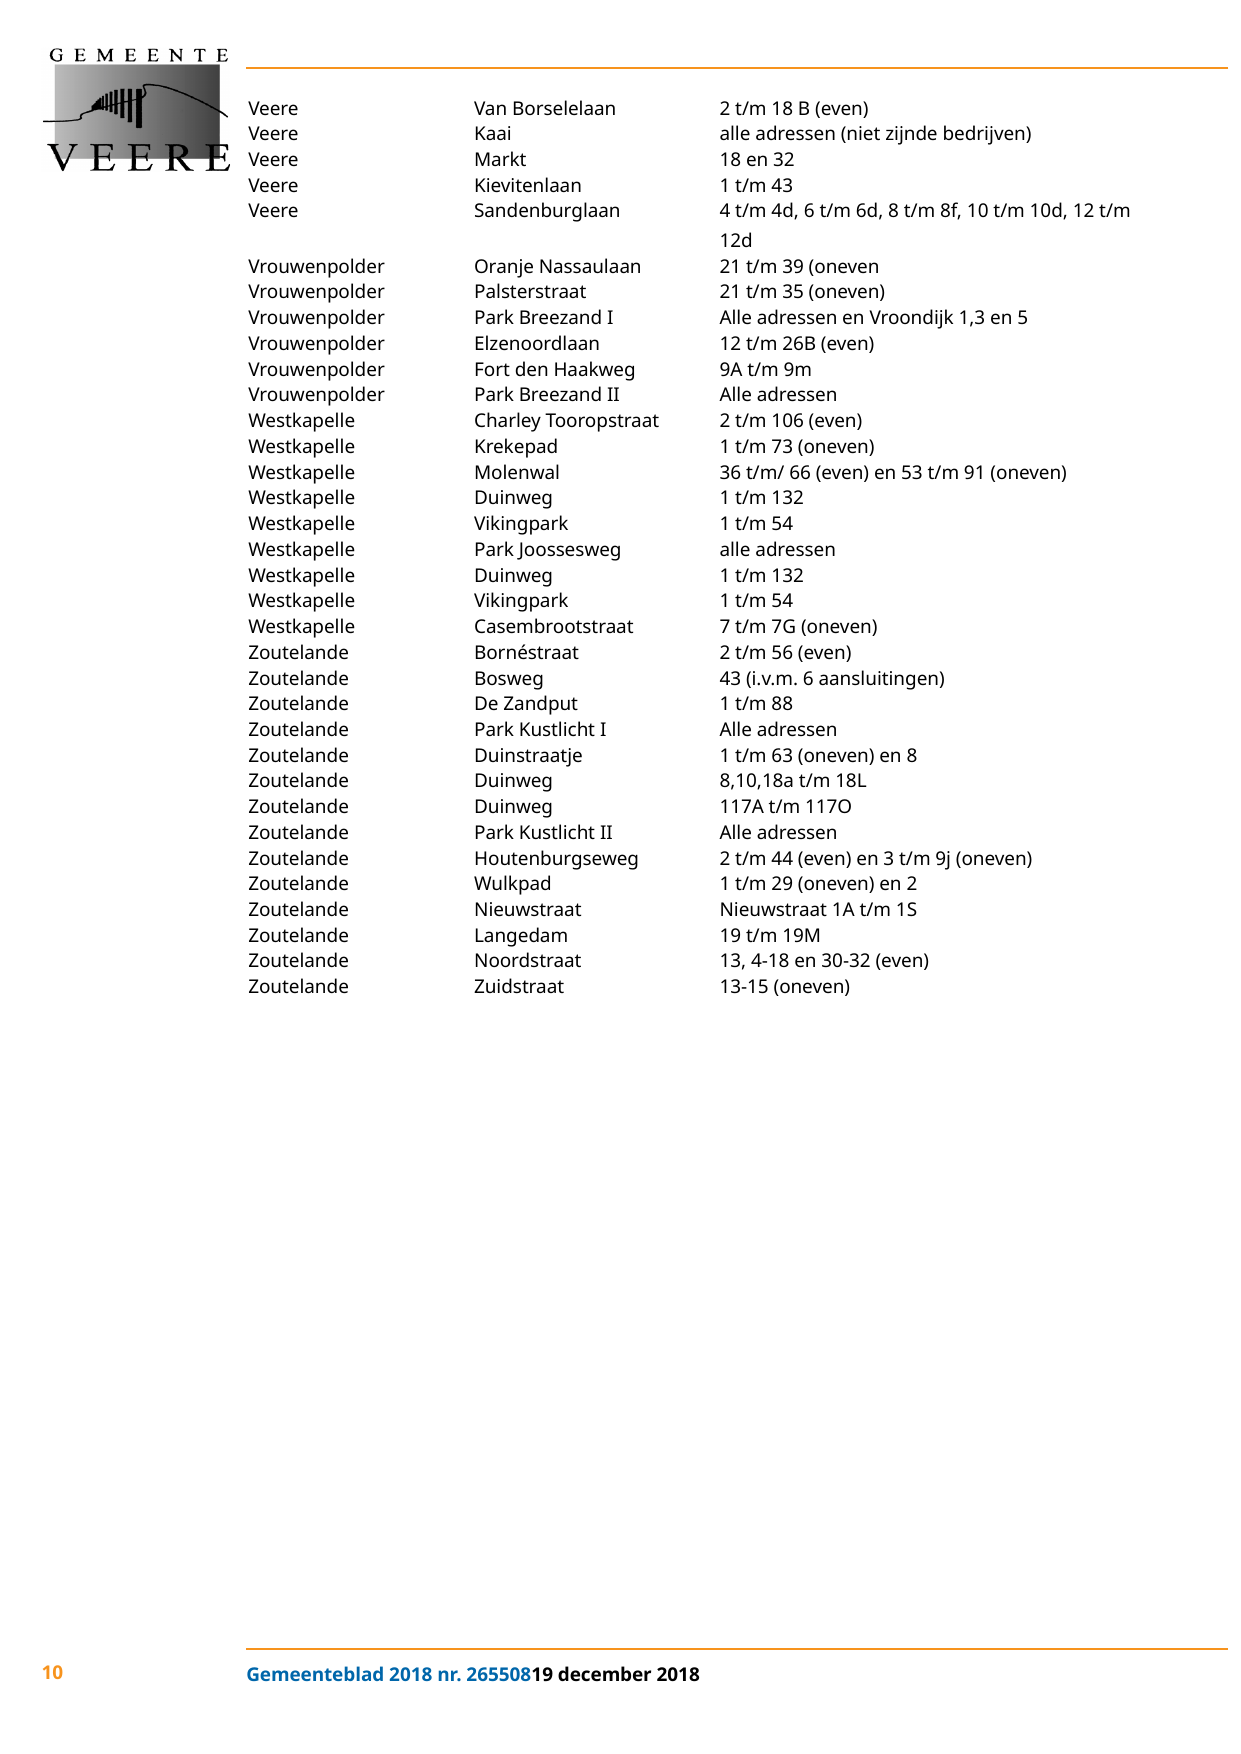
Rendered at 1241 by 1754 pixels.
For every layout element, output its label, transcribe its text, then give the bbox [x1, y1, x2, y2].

table_cell Veere [248, 95, 474, 121]
table_cell 1 t/m 132 [719, 562, 1152, 587]
table_cell Vrouwenpolder [248, 279, 474, 304]
table_cell Zoutelande [248, 768, 474, 793]
table_cell Vrouwenpolder [248, 330, 474, 356]
table_cell Park Joossesweg [474, 536, 719, 562]
table_cell 8,10,18a t/m 18L [719, 768, 1152, 793]
table_cell Vrouwenpolder [248, 253, 474, 279]
table_cell Alle adressen [719, 819, 1152, 845]
table_cell Alle adressen [719, 382, 1152, 407]
table_cell Westkapelle [248, 562, 474, 587]
table_cell 1 t/m 132 [719, 485, 1152, 510]
table_cell Zoutelande [248, 974, 474, 999]
picture [41, 47, 231, 172]
table_cell Zoutelande [248, 639, 474, 665]
table_cell Westkapelle [248, 485, 474, 510]
table_cell Park Kustlicht II [474, 819, 719, 845]
table_cell Zoutelande [248, 845, 474, 871]
table_cell Park Breezand I [474, 305, 719, 330]
table_cell 4 t/m 4d, 6 t/m 6d, 8 t/m 8f, 10 t/m 10d, 12 t/m 12d [719, 198, 1152, 253]
table_cell 19 t/m 19M [719, 922, 1152, 948]
table_cell Westkapelle [248, 613, 474, 639]
table_cell Vikingpark [474, 588, 719, 613]
table_cell 1 t/m 73 (oneven) [719, 433, 1152, 459]
table_cell 1 t/m 54 [719, 588, 1152, 613]
table_cell Vrouwenpolder [248, 382, 474, 407]
table_cell 13-15 (oneven) [719, 974, 1152, 999]
table_cell Zoutelande [248, 793, 474, 819]
table_cell 1 t/m 54 [719, 510, 1152, 536]
table_cell Westkapelle [248, 459, 474, 484]
table_cell Bornéstraat [474, 639, 719, 665]
table_cell Markt [474, 146, 719, 172]
table_cell Westkapelle [248, 588, 474, 613]
table_cell 1 t/m 43 [719, 172, 1152, 198]
table_cell Park Kustlicht I [474, 716, 719, 742]
table_cell 21 t/m 39 (oneven [719, 253, 1152, 279]
table_cell 43 (i.v.m. 6 aansluitingen) [719, 665, 1152, 690]
table_cell 9A t/m 9m [719, 356, 1152, 382]
table_cell Sandenburglaan [474, 198, 719, 253]
table_cell alle adressen (niet zijnde bedrijven) [719, 121, 1152, 146]
table_cell 2 t/m 56 (even) [719, 639, 1152, 665]
table_cell Nieuwstraat [474, 896, 719, 922]
table_cell Westkapelle [248, 408, 474, 433]
table_cell Van Borselelaan [474, 95, 719, 121]
table_cell Veere [248, 121, 474, 146]
table_cell Vikingpark [474, 510, 719, 536]
table_cell Kaai [474, 121, 719, 146]
table_cell Zoutelande [248, 819, 474, 845]
table_cell Zoutelande [248, 948, 474, 973]
table_cell Veere [248, 172, 474, 198]
table_cell 12 t/m 26B (even) [719, 330, 1152, 356]
table_cell Oranje Nassaulaan [474, 253, 719, 279]
table_cell 1 t/m 88 [719, 690, 1152, 716]
table_cell Veere [248, 146, 474, 172]
table_cell Vrouwenpolder [248, 305, 474, 330]
table_cell Krekepad [474, 433, 719, 459]
table_cell 2 t/m 106 (even) [719, 408, 1152, 433]
table_cell Charley Tooropstraat [474, 408, 719, 433]
table_cell 36 t/m/ 66 (even) en 53 t/m 91 (oneven) [719, 459, 1152, 484]
table_cell Kievitenlaan [474, 172, 719, 198]
table_cell Houtenburgseweg [474, 845, 719, 871]
table_cell alle adressen [719, 536, 1152, 562]
table_cell 13, 4-18 en 30-32 (even) [719, 948, 1152, 973]
table_cell Duinweg [474, 768, 719, 793]
table_cell Duinweg [474, 793, 719, 819]
table_cell Zoutelande [248, 871, 474, 896]
table_cell Zoutelande [248, 742, 474, 768]
table_cell 7 t/m 7G (oneven) [719, 613, 1152, 639]
table_cell Nieuwstraat 1A t/m 1S [719, 896, 1152, 922]
table_cell Alle adressen [719, 716, 1152, 742]
table_cell Zoutelande [248, 690, 474, 716]
table_cell De Zandput [474, 690, 719, 716]
table_cell Vrouwenpolder [248, 356, 474, 382]
table_cell Casembrootstraat [474, 613, 719, 639]
table_cell Duinweg [474, 485, 719, 510]
table_cell 1 t/m 63 (oneven) en 8 [719, 742, 1152, 768]
table_cell 1 t/m 29 (oneven) en 2 [719, 871, 1152, 896]
table_cell 2 t/m 44 (even) en 3 t/m 9j (oneven) [719, 845, 1152, 871]
table_cell Zoutelande [248, 896, 474, 922]
table_cell Zoutelande [248, 922, 474, 948]
table_cell Zoutelande [248, 716, 474, 742]
table_cell Molenwal [474, 459, 719, 484]
table_cell Fort den Haakweg [474, 356, 719, 382]
table_cell Bosweg [474, 665, 719, 690]
table_cell Noordstraat [474, 948, 719, 973]
table_cell Langedam [474, 922, 719, 948]
table_cell Elzenoordlaan [474, 330, 719, 356]
table_cell Duinstraatje [474, 742, 719, 768]
table_cell Alle adressen en Vroondijk 1,3 en 5 [719, 305, 1152, 330]
table_cell 21 t/m 35 (oneven) [719, 279, 1152, 304]
table_cell 2 t/m 18 B (even) [719, 95, 1152, 121]
table_cell 18 en 32 [719, 146, 1152, 172]
table_cell Palsterstraat [474, 279, 719, 304]
table_cell Westkapelle [248, 536, 474, 562]
table_cell Zuidstraat [474, 974, 719, 999]
table_cell Park Breezand II [474, 382, 719, 407]
table_cell Zoutelande [248, 665, 474, 690]
table_cell 117A t/m 117O [719, 793, 1152, 819]
table_cell Wulkpad [474, 871, 719, 896]
table_cell Westkapelle [248, 433, 474, 459]
table_cell Duinweg [474, 562, 719, 587]
table_cell Veere [248, 198, 474, 253]
table_cell Westkapelle [248, 510, 474, 536]
